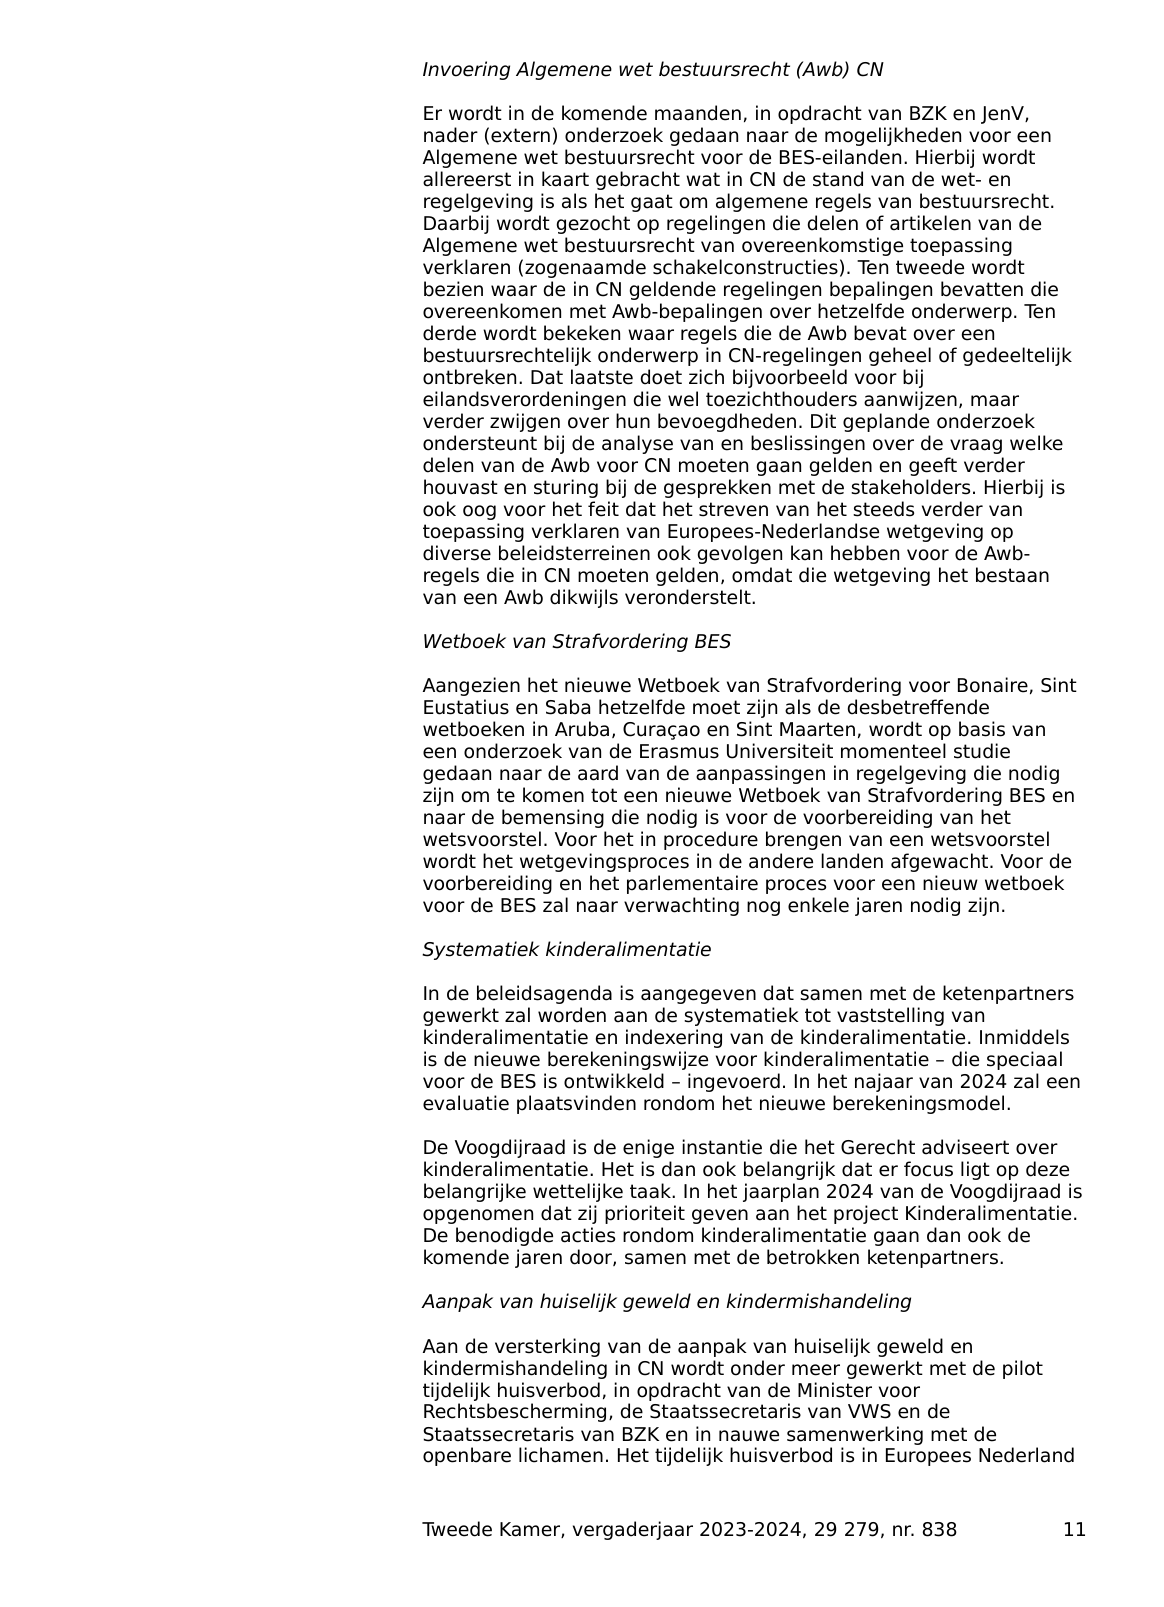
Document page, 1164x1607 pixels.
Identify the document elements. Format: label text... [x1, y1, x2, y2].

text In de beleidsagenda is aangegeven dat samen met de ketenpartners gewerkt zal worden aan de systematiek tot vaststelling van kinderalimentatie en indexering van de kinderalimentatie. Inmiddels is de nieuwe berekeningswijze voor kinderalimentatie – die speciaal voor de BES is ontwikkeld – ingevoerd. In het najaar van 2024 zal een evaluatie plaatsvinden rondom het nieuwe berekeningsmodel. [422, 983, 1087, 1115]
text Er wordt in de komende maanden, in opdracht van BZK en JenV, nader (extern) onderzoek gedaan naar de mogelijkheden voor een Algemene wet bestuursrecht voor de BES-eilanden. Hierbij wordt allereerst in kaart gebracht wat in CN de stand van de wet- en regelgeving is als het gaat om algemene regels van bestuursrecht. Daarbij wordt gezocht op regelingen die delen of artikelen van de Algemene wet bestuursrecht van overeenkomstige toepassing verklaren (zogenaamde schakelconstructies). Ten tweede wordt bezien waar de in CN geldende regelingen bepalingen bevatten die overeenkomen met Awb-bepalingen over hetzelfde onderwerp. Ten derde wordt bekeken waar regels die de Awb bevat over een bestuursrechtelijk onderwerp in CN-regelingen geheel of gedeeltelijk ontbreken. Dat laatste doet zich bijvoorbeeld voor bij eilandsverordeningen die wel toezichthouders aanwijzen, maar verder zwijgen over hun bevoegdheden. Dit geplande onderzoek ondersteunt bij de analyse van en beslissingen over de vraag welke delen van de Awb voor CN moeten gaan gelden en geeft verder houvast en sturing bij de gesprekken met de stakeholders. Hierbij is ook oog voor het feit dat het streven van het steeds verder van toepassing verklaren van Europees-Nederlandse wetgeving op diverse beleidsterreinen ook gevolgen kan hebben voor de Awb-regels die in CN moeten gelden, omdat die wetgeving het bestaan van een Awb dikwijls veronderstelt. [422, 103, 1087, 609]
subtitle Wetboek van Strafvordering BES [422, 631, 1087, 653]
subtitle Invoering Algemene wet bestuursrecht (Awb) CN [422, 59, 1087, 81]
text De Voogdijraad is de enige instantie die het Gerecht adviseert over kinderalimentatie. Het is dan ook belangrijk dat er focus ligt op deze belangrijke wettelijke taak. In het jaarplan 2024 van de Voogdijraad is opgenomen dat zij prioriteit geven aan het project Kinderalimentatie. De benodigde acties rondom kinderalimentatie gaan dan ook de komende jaren door, samen met de betrokken ketenpartners. [422, 1137, 1087, 1269]
subtitle Systematiek kinderalimentatie [422, 939, 1087, 961]
text Aan de versterking van de aanpak van huiselijk geweld en kindermishandeling in CN wordt onder meer gewerkt met de pilot tijdelijk huisverbod, in opdracht van de Minister voor Rechtsbescherming, de Staatssecretaris van VWS en de Staatssecretaris van BZK en in nauwe samenwerking met de openbare lichamen. Het tijdelijk huisverbod is in Europees Nederland [422, 1336, 1087, 1467]
subtitle Aanpak van huiselijk geweld en kindermishandeling [422, 1291, 1087, 1313]
text Aangezien het nieuwe Wetboek van Strafvordering voor Bonaire, Sint Eustatius en Saba hetzelfde moet zijn als de desbetreffende wetboeken in Aruba, Curaçao en Sint Maarten, wordt op basis van een onderzoek van de Erasmus Universiteit momenteel studie gedaan naar de aard van de aanpassingen in regelgeving die nodig zijn om te komen tot een nieuwe Wetboek van Strafvordering BES en naar de bemensing die nodig is voor de voorbereiding van het wetsvoorstel. Voor het in procedure brengen van een wetsvoorstel wordt het wetgevingsproces in de andere landen afgewacht. Voor de voorbereiding en het parlementaire proces voor een nieuw wetboek voor de BES zal naar verwachting nog enkele jaren nodig zijn. [422, 675, 1087, 917]
